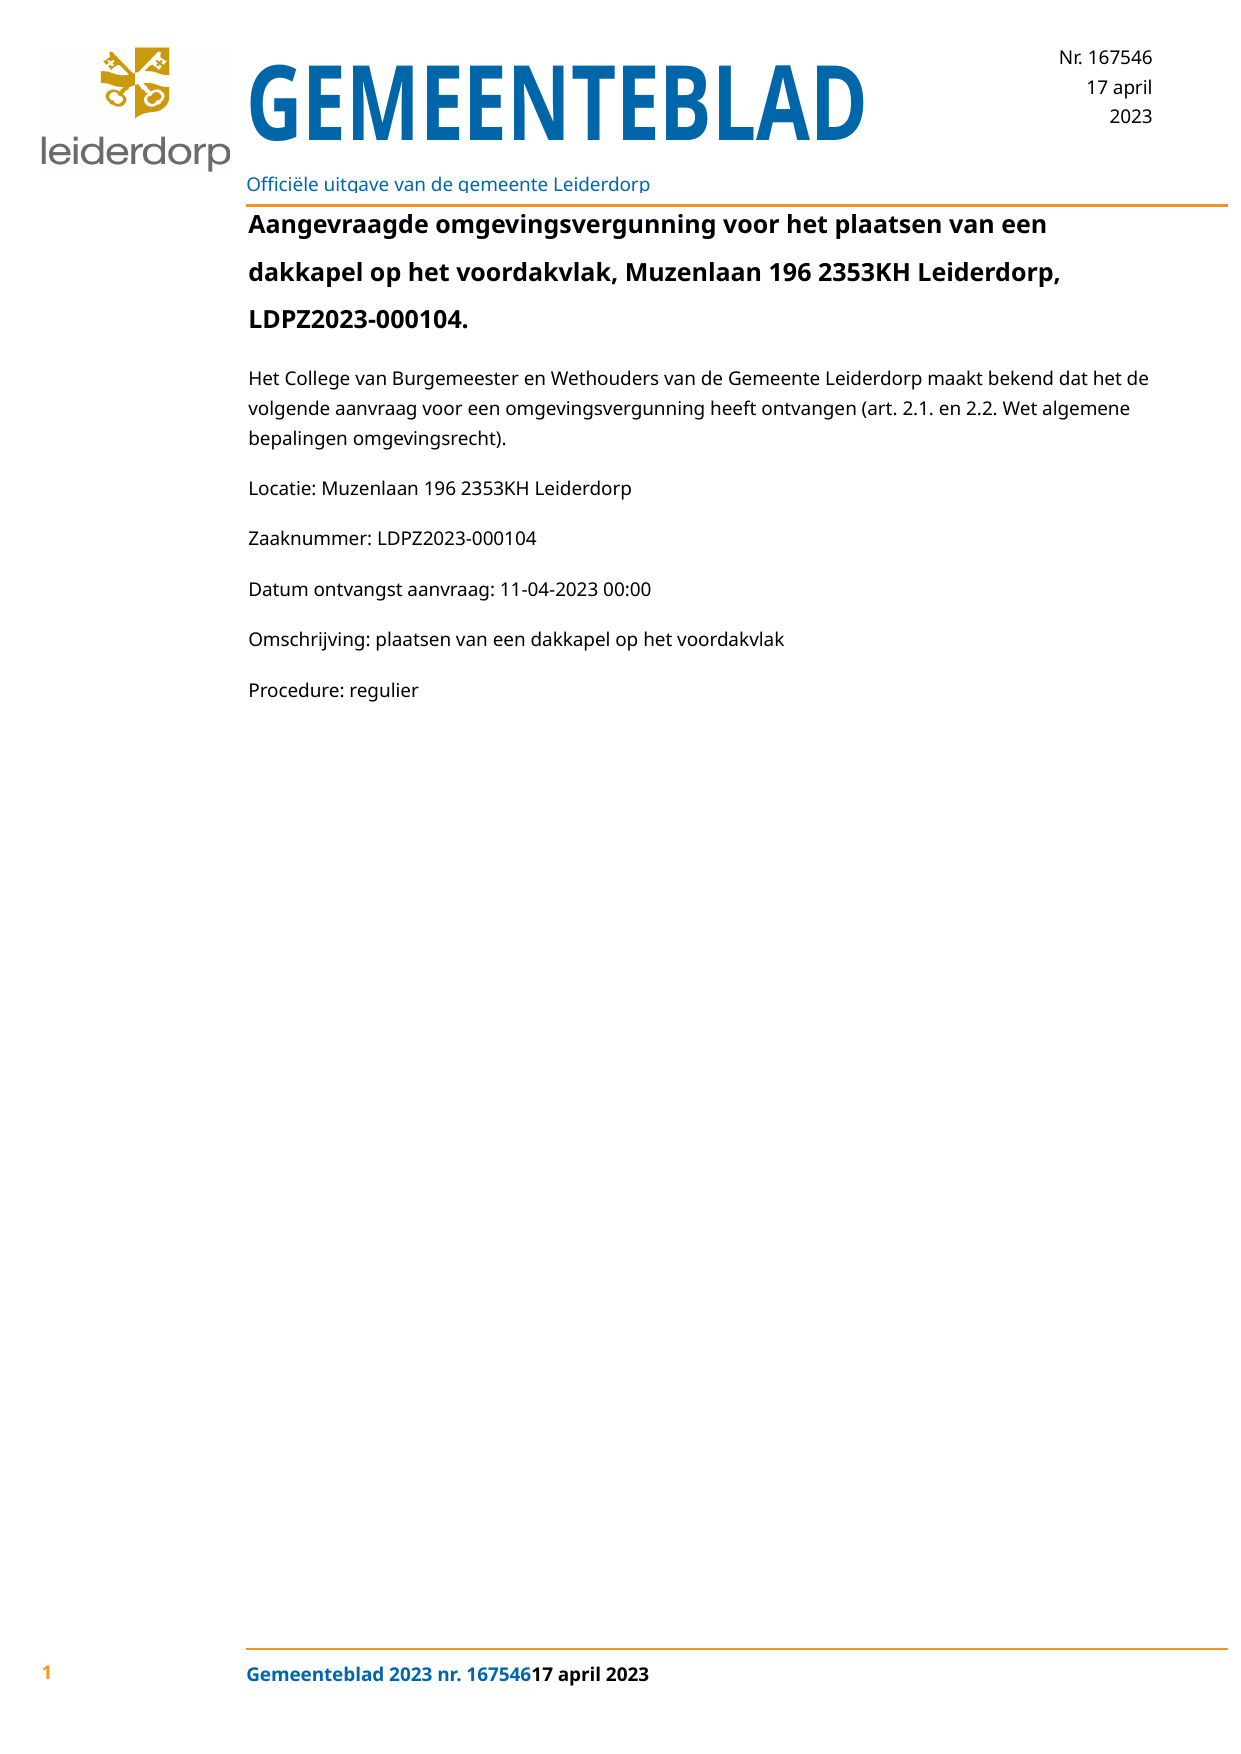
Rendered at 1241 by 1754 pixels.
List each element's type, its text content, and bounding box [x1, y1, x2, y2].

text Het College van Burgemeester en Wethouders van de Gemeente Leiderdorp maakt bekend dat het de volgende aanvraag voor een omgevingsvergunning heeft ontvangen (art. 2.1. en 2.2. Wet algemene bepalingen omgevingsrecht). [248, 366, 1152, 450]
text Zaaknummer: LDPZ2023-000104 [248, 526, 1152, 551]
text Aangevraagde omgevingsvergunning voor het plaatsen van een dakkapel op het voordakvlak, Muzenlaan 196 2353KH Leiderdorp, LDPZ2023-000104. [248, 207, 1152, 336]
text Omschrijving: plaatsen van een dakkapel op het voordakvlak [248, 626, 1152, 652]
picture [41, 47, 231, 172]
text Datum ontvangst aanvraag: 11-04-2023 00:00 [248, 576, 1152, 602]
text Locatie: Muzenlaan 196 2353KH Leiderdorp [248, 475, 1152, 501]
text Procedure: regulier [248, 677, 1152, 702]
